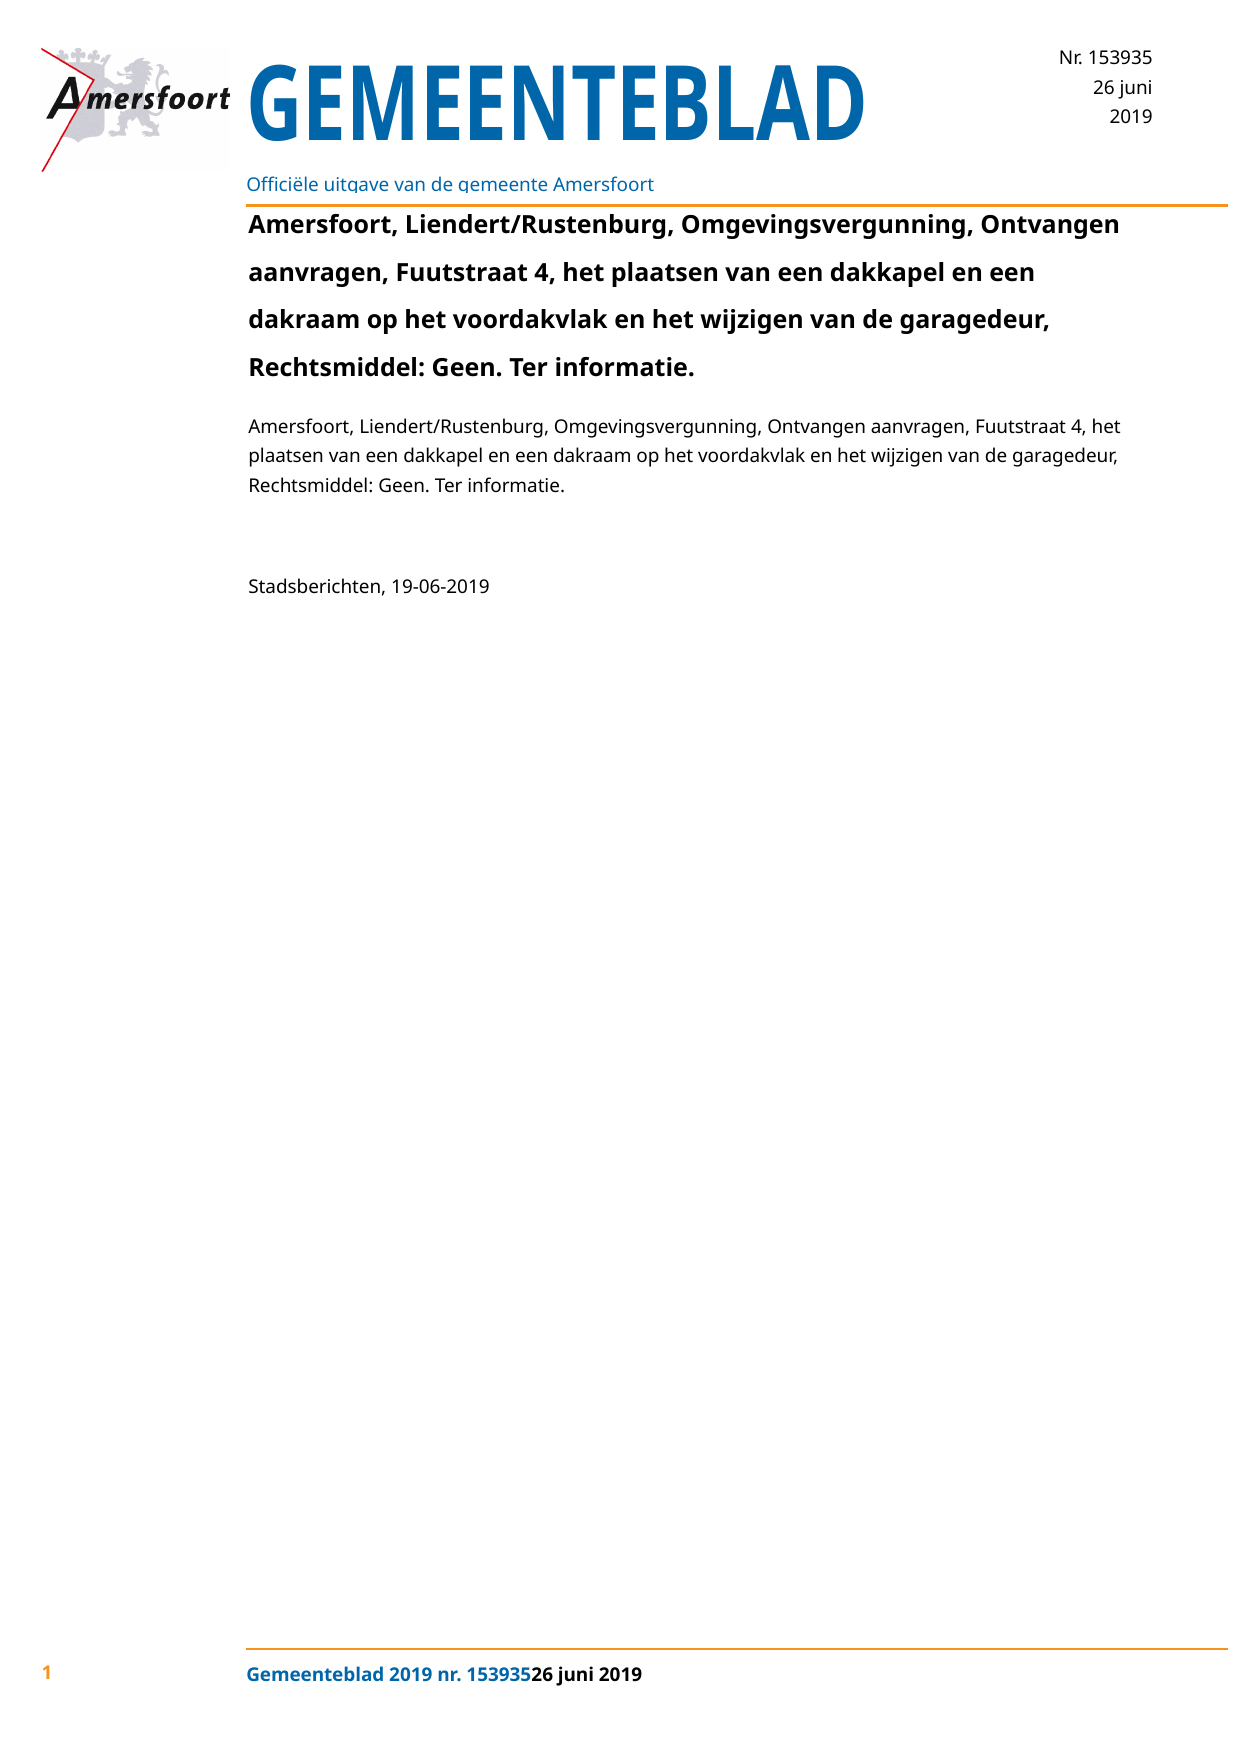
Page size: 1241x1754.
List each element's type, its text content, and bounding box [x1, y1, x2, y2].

text Amersfoort, Liendert/Rustenburg, Omgevingsvergunning, Ontvangen aanvragen, Fuutstraat 4, het plaatsen van een dakkapel en een dakraam op het voordakvlak en het wijzigen van de garagedeur, Rechtsmiddel: Geen. Ter informatie. [248, 207, 1152, 384]
text Amersfoort, Liendert/Rustenburg, Omgevingsvergunning, Ontvangen aanvragen, Fuutstraat 4, het plaatsen van een dakkapel en een dakraam op het voordakvlak en het wijzigen van de garagedeur, Rechtsmiddel: Geen. Ter informatie. [248, 413, 1152, 498]
picture [41, 47, 231, 172]
text Stadsberichten, 19-06-2019 [248, 573, 1152, 599]
